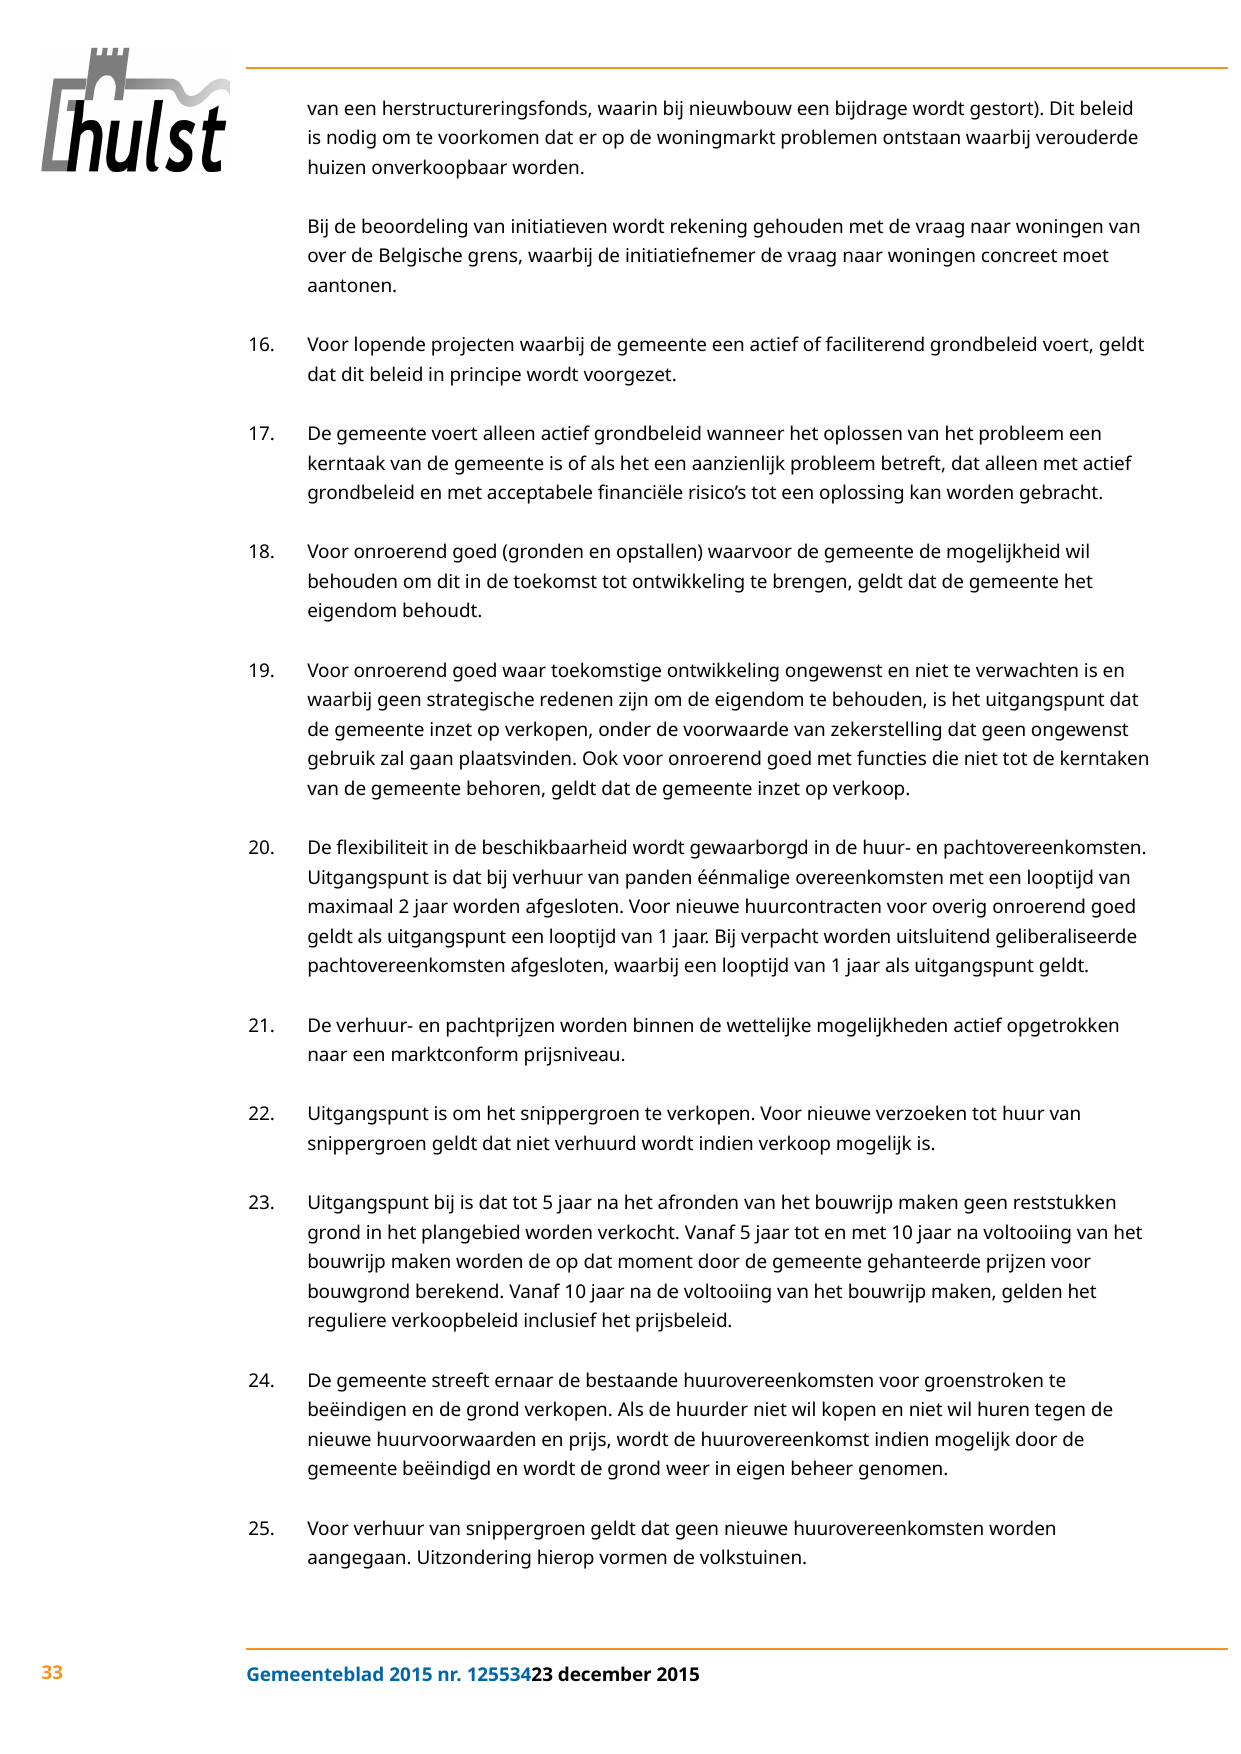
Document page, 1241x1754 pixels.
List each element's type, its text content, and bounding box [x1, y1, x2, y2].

list De gemeente streeft ernaar de bestaande huurovereenkomsten voor groenstroken te beëindigen en de grond verkopen. Als de huurder niet wil kopen en niet wil huren tegen de nieuwe huurvoorwaarden en prijs, wordt de huurovereenkomst indien mogelijk door de gemeente beëindigd en wordt de grond weer in eigen beheer genomen. [248, 1367, 1152, 1481]
list De flexibiliteit in de beschikbaarheid wordt gewaarborgd in de huur- en pachtovereenkomsten. Uitgangspunt is dat bij verhuur van panden éénmalige overeenkomsten met een looptijd van maximaal 2 jaar worden afgesloten. Voor nieuwe huurcontracten voor overig onroerend goed geldt als uitgangspunt een looptijd van 1 jaar. Bij verpacht worden uitsluitend geliberaliseerde pachtovereenkomsten afgesloten, waarbij een looptijd van 1 jaar als uitgangspunt geldt. [248, 834, 1152, 978]
list De gemeente voert alleen actief grondbeleid wanneer het oplossen van het probleem een kerntaak van de gemeente is of als het een aanzienlijk probleem betreft, dat alleen met actief grondbeleid en met acceptabele financiële risico’s tot een oplossing kan worden gebracht. [248, 420, 1152, 505]
list Bij de beoordeling van initiatieven wordt rekening gehouden met de vraag naar woningen van over de Belgische grens, waarbij de initiatiefnemer de vraag naar woningen concreet moet aantonen. [248, 213, 1152, 298]
list Uitgangspunt bij is dat tot 5 jaar na het afronden van het bouwrijp maken geen reststukken grond in het plangebied worden verkocht. Vanaf 5 jaar tot en met 10 jaar na voltooiing van het bouwrijp maken worden de op dat moment door de gemeente gehanteerde prijzen voor bouwgrond berekend. Vanaf 10 jaar na de voltooiing van het bouwrijp maken, gelden het reguliere verkoopbeleid inclusief het prijsbeleid. [248, 1189, 1152, 1333]
picture [41, 47, 231, 172]
list De verhuur- en pachtprijzen worden binnen de wettelijke mogelijkheden actief opgetrokken naar een marktconform prijsniveau. [248, 1012, 1152, 1067]
list Voor lopende projecten waarbij de gemeente een actief of faciliterend grondbeleid voert, geldt dat dit beleid in principe wordt voorgezet. [248, 331, 1152, 387]
list Uitgangspunt is om het snippergroen te verkopen. Voor nieuwe verzoeken tot huur van snippergroen geldt dat niet verhuurd wordt indien verkoop mogelijk is. [248, 1101, 1152, 1156]
list Voor onroerend goed (gronden en opstallen) waarvoor de gemeente de mogelijkheid wil behouden om dit in de toekomst tot ontwikkeling te brengen, geldt dat de gemeente het eigendom behoudt. [248, 538, 1152, 623]
list Voor onroerend goed waar toekomstige ontwikkeling ongewenst en niet te verwachten is en waarbij geen strategische redenen zijn om de eigendom te behouden, is het uitgangspunt dat de gemeente inzet op verkopen, onder de voorwaarde van zekerstelling dat geen ongewenst gebruik zal gaan plaatsvinden. Ook voor onroerend goed met functies die niet tot de kerntaken van de gemeente behoren, geldt dat de gemeente inzet op verkoop. [248, 657, 1152, 801]
list van een herstructureringsfonds, waarin bij nieuwbouw een bijdrage wordt gestort). Dit beleid is nodig om te voorkomen dat er op de woningmarkt problemen ontstaan waarbij verouderde huizen onverkoopbaar worden. [248, 95, 1152, 180]
list Voor verhuur van snippergroen geldt dat geen nieuwe huurovereenkomsten worden aangegaan. Uitzondering hierop vormen de volkstuinen. [248, 1515, 1152, 1570]
